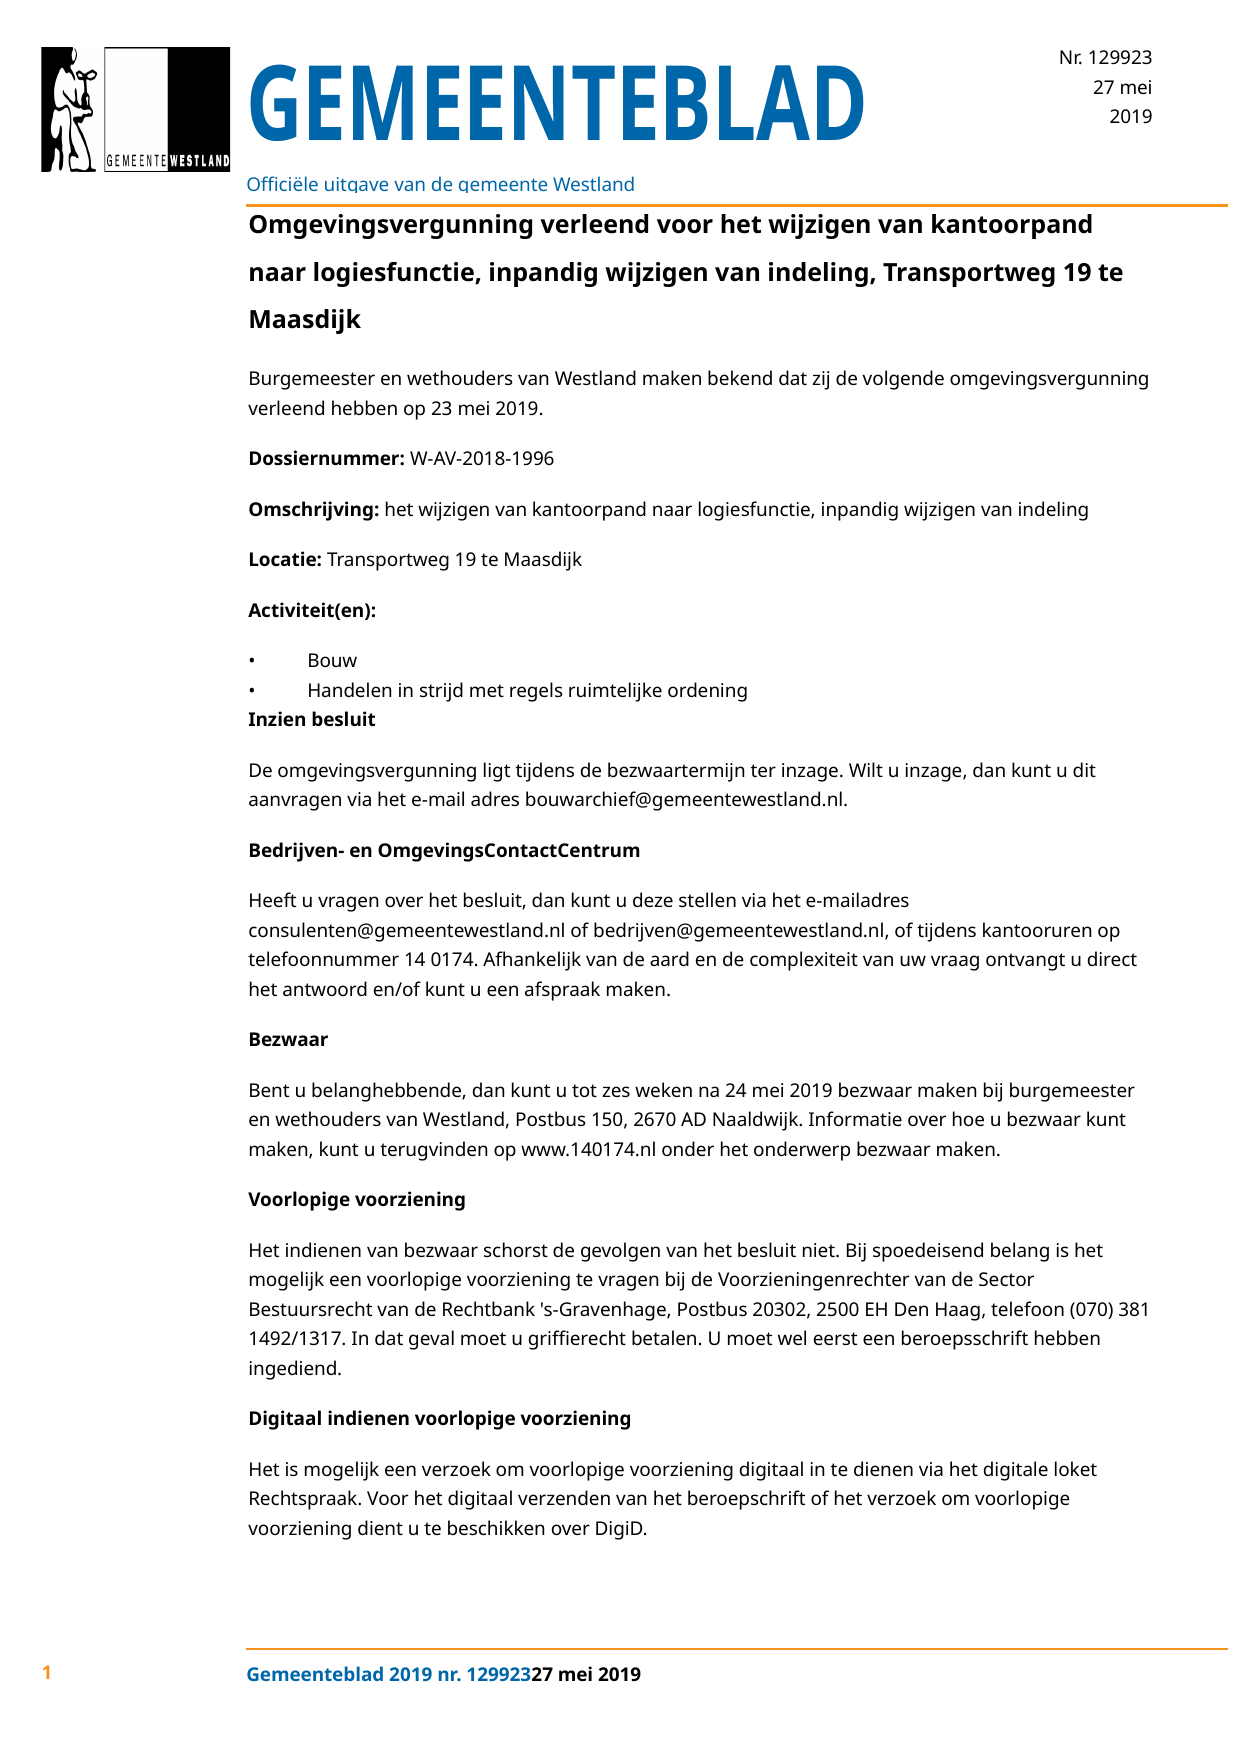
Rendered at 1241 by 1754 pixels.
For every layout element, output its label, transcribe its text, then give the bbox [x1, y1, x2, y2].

text Omgevingsvergunning verleend voor het wijzigen van kantoorpand naar logiesfunctie, inpandig wijzigen van indeling, Transportweg 19 te Maasdijk [248, 207, 1152, 336]
text Bezwaar [248, 1026, 1152, 1052]
text Het is mogelijk een verzoek om voorlopige voorziening digitaal in te dienen via het digitale loket Rechtspraak. Voor het digitaal verzenden van het beroepschrift of het verzoek om voorlopige voorziening dient u te beschikken over DigiD. [248, 1456, 1152, 1541]
list Bouw [248, 647, 1152, 673]
text Inzien besluit [248, 706, 1152, 732]
list Handelen in strijd met regels ruimtelijke ordening [248, 677, 1152, 702]
text Locatie: Transportweg 19 te Maasdijk [248, 546, 1152, 572]
picture [41, 47, 231, 172]
text Bedrijven- en OmgevingsContactCentrum [248, 837, 1152, 862]
text Bent u belanghebbende, dan kunt u tot zes weken na 24 mei 2019 bezwaar maken bij burgemeester en wethouders van Westland, Postbus 150, 2670 AD Naaldwijk. Informatie over hoe u bezwaar kunt maken, kunt u terugvinden op www.140174.nl onder het onderwerp bezwaar maken. [248, 1077, 1152, 1162]
text Activiteit(en): [248, 597, 1152, 622]
text Dossiernummer: W-AV-2018-1996 [248, 446, 1152, 471]
text Burgemeester en wethouders van Westland maken bekend dat zij de volgende omgevingsvergunning verleend hebben op 23 mei 2019. [248, 366, 1152, 421]
text Voorlopige voorziening [248, 1186, 1152, 1212]
text Digitaal indienen voorlopige voorziening [248, 1406, 1152, 1431]
text Het indienen van bezwaar schorst de gevolgen van het besluit niet. Bij spoedeisend belang is het mogelijk een voorlopige voorziening te vragen bij de Voorzieningenrechter van de Sector Bestuursrecht van de Rechtbank 's-Gravenhage, Postbus 20302, 2500 EH Den Haag, telefoon (070) 381 1492/1317. In dat geval moet u griffierecht betalen. U moet wel eerst een beroepsschrift hebben ingediend. [248, 1237, 1152, 1381]
text De omgevingsvergunning ligt tijdens de bezwaartermijn ter inzage. Wilt u inzage, dan kunt u dit aanvragen via het e-mail adres bouwarchief@gemeentewestland.nl. [248, 757, 1152, 812]
text Omschrijving: het wijzigen van kantoorpand naar logiesfunctie, inpandig wijzigen van indeling [248, 496, 1152, 522]
text Heeft u vragen over het besluit, dan kunt u deze stellen via het e-mailadres consulenten@gemeentewestland.nl of bedrijven@gemeentewestland.nl, of tijdens kantooruren op telefoonnummer 14 0174. Afhankelijk van de aard en de complexiteit van uw vraag ontvangt u direct het antwoord en/of kunt u een afspraak maken. [248, 887, 1152, 1002]
